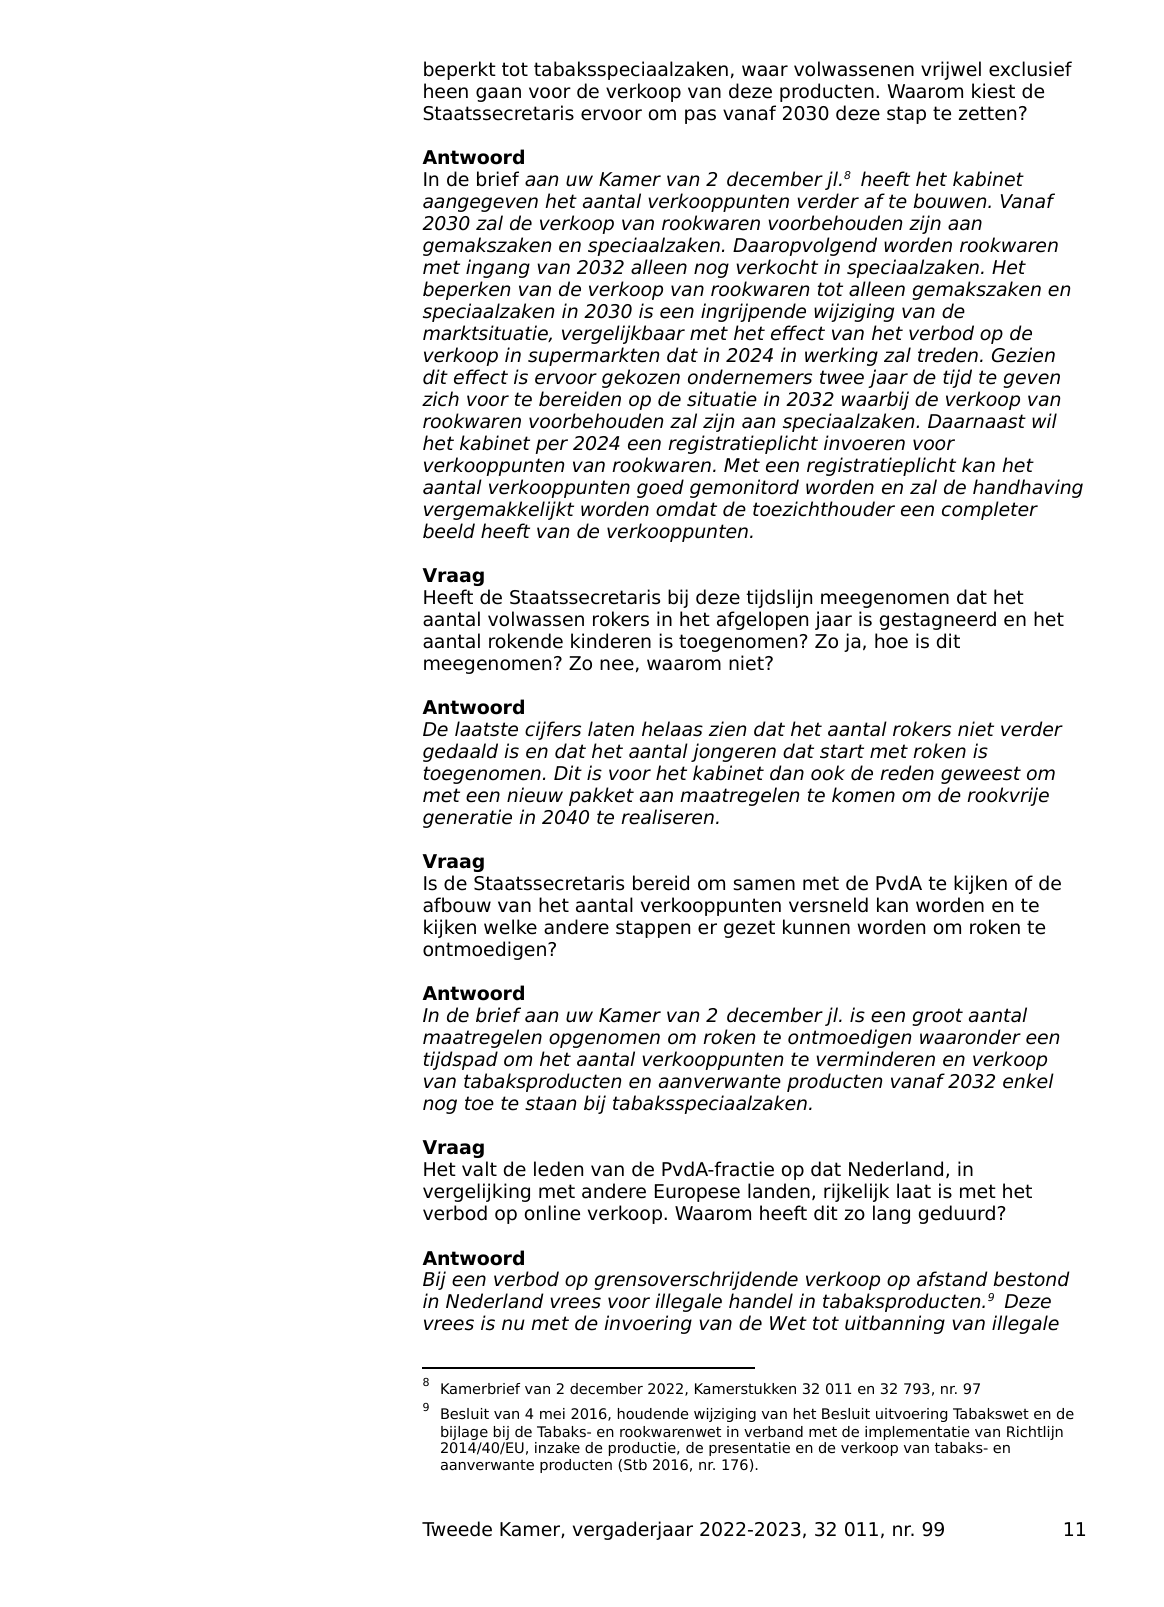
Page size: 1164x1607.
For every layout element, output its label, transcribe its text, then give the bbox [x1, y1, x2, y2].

text In de brief aan uw Kamer van 2 december jl. heeft het kabinet aangegeven het aantal verkooppunten verder af te bouwen. Vanaf 2030 zal de verkoop van rookwaren voorbehouden zijn aan gemakszaken en speciaalzaken. Daaropvolgend worden rookwaren met ingang van 2032 alleen nog verkocht in speciaalzaken. Het beperken van de verkoop van rookwaren tot alleen gemakszaken en speciaalzaken in 2030 is een ingrijpende wijziging van de marktsituatie, vergelijkbaar met het effect van het verbod op de verkoop in supermarkten dat in 2024 in werking zal treden. Gezien dit effect is ervoor gekozen ondernemers twee jaar de tijd te geven zich voor te bereiden op de situatie in 2032 waarbij de verkoop van rookwaren voorbehouden zal zijn aan speciaalzaken. Daarnaast wil het kabinet per 2024 een registratieplicht invoeren voor verkooppunten van rookwaren. Met een registratieplicht kan het aantal verkooppunten goed gemonitord worden en zal de handhaving vergemakkelijkt worden omdat de toezichthouder een completer beeld heeft van de verkooppunten. [422, 169, 1087, 543]
text In de brief aan uw Kamer van 2 december jl. is een groot aantal maatregelen opgenomen om roken te ontmoedigen waaronder een tijdspad om het aantal verkooppunten te verminderen en verkoop van tabaksproducten en aanverwante producten vanaf 2032 enkel nog toe te staan bij tabaksspeciaalzaken. [422, 1005, 1087, 1115]
text Het valt de leden van de PvdA-fractie op dat Nederland, in vergelijking met andere Europese landen, rijkelijk laat is met het verbod op online verkoop. Waarom heeft dit zo lang geduurd? [422, 1159, 1087, 1225]
text Bij een verbod op grensoverschrijdende verkoop op afstand bestond in Nederland vrees voor illegale handel in tabaksproducten. Deze vrees is nu met de invoering van de Wet tot uitbanning van illegale [422, 1269, 1087, 1335]
text Antwoord [422, 147, 1087, 169]
text Is de Staatssecretaris bereid om samen met de PvdA te kijken of de afbouw van het aantal verkooppunten versneld kan worden en te kijken welke andere stappen er gezet kunnen worden om roken te ontmoedigen? [422, 873, 1087, 961]
text Vraag [422, 851, 1087, 873]
text Vraag [422, 1137, 1087, 1159]
text Vraag [422, 565, 1087, 587]
text Antwoord [422, 983, 1087, 1005]
text Heeft de Staatssecretaris bij deze tijdslijn meegenomen dat het aantal volwassen rokers in het afgelopen jaar is gestagneerd en het aantal rokende kinderen is toegenomen? Zo ja, hoe is dit meegenomen? Zo nee, waarom niet? [422, 587, 1087, 675]
text Kamerbrief van 2 december 2022, Kamerstukken 32 011 en 32 793, nr. 97 [422, 1377, 1087, 1399]
text Antwoord [422, 1247, 1087, 1269]
text beperkt tot tabaksspeciaalzaken, waar volwassenen vrijwel exclusief heen gaan voor de verkoop van deze producten. Waarom kiest de Staatssecretaris ervoor om pas vanaf 2030 deze stap te zetten? [422, 59, 1087, 125]
text Besluit van 4 mei 2016, houdende wijziging van het Besluit uitvoering Tabakswet en de bijlage bij de Tabaks- en rookwarenwet in verband met de implementatie van Richtlijn 2014/40/EU, inzake de productie, de presentatie en de verkoop van tabaks- en aanverwante producten (Stb 2016, nr. 176). [422, 1402, 1087, 1474]
text De laatste cijfers laten helaas zien dat het aantal rokers niet verder gedaald is en dat het aantal jongeren dat start met roken is toegenomen. Dit is voor het kabinet dan ook de reden geweest om met een nieuw pakket aan maatregelen te komen om de rookvrije generatie in 2040 te realiseren. [422, 719, 1087, 829]
text Antwoord [422, 697, 1087, 719]
